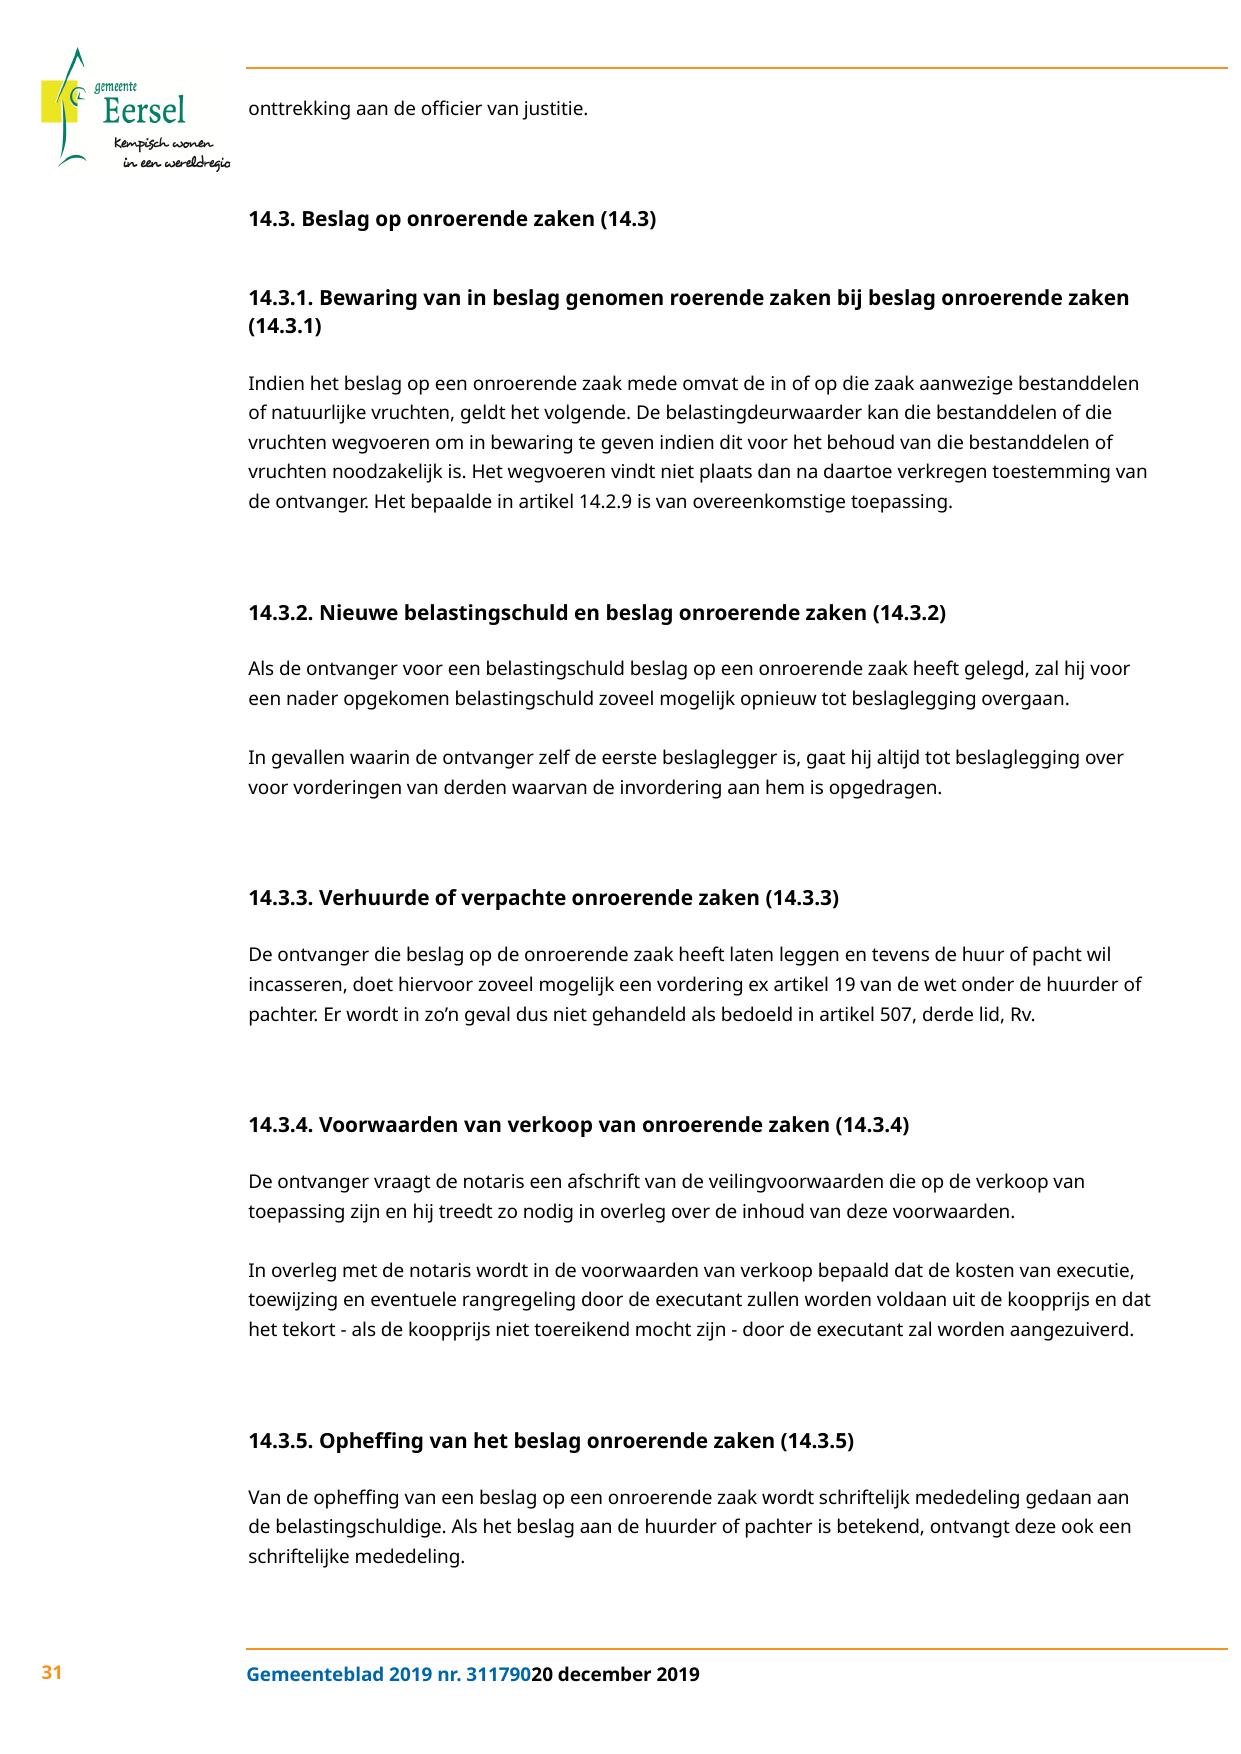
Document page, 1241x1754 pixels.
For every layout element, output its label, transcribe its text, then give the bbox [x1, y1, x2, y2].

text 14.3.4. Voorwaarden van verkoop van onroerende zaken (14.3.4) [248, 1110, 1152, 1139]
text onttrekking aan de officier van justitie. [248, 95, 1152, 121]
text Van de opheffing van een beslag op een onroerende zaak wordt schriftelijk mededeling gedaan aan de belastingschuldige. Als het beslag aan de huurder of pachter is betekend, ontvangt deze ook een schriftelijke mededeling. [248, 1484, 1152, 1569]
text 14.3. Beslag op onroerende zaken (14.3) [248, 204, 1152, 233]
text In gevallen waarin de ontvanger zelf de eerste beslaglegger is, gaat hij altijd tot beslaglegging over voor vorderingen van derden waarvan de invordering aan hem is opgedragen. [248, 744, 1152, 800]
text 14.3.2. Nieuwe belastingschuld en beslag onroerende zaken (14.3.2) [248, 598, 1152, 626]
text In overleg met de notaris wordt in de voorwaarden van verkoop bepaald dat de kosten van executie, toewijzing en eventuele rangregeling door de executant zullen worden voldaan uit de koopprijs en dat het tekort - als de koopprijs niet toereikend mocht zijn - door de executant zal worden aangezuiverd. [248, 1257, 1152, 1342]
text 14.3.5. Opheffing van het beslag onroerende zaken (14.3.5) [248, 1426, 1152, 1454]
text 14.3.3. Verhuurde of verpachte onroerende zaken (14.3.3) [248, 883, 1152, 912]
picture [41, 47, 231, 172]
text Indien het beslag op een onroerende zaak mede omvat de in of op die zaak aanwezige bestanddelen of natuurlijke vruchten, geldt het volgende. De belastingdeurwaarder kan die bestanddelen of die vruchten wegvoeren om in bewaring te geven indien dit voor het behoud van die bestanddelen of vruchten noodzakelijk is. Het wegvoeren vindt niet plaats dan na daartoe verkregen toestemming van de ontvanger. Het bepaalde in artikel 14.2.9 is van overeenkomstige toepassing. [248, 370, 1152, 514]
text 14.3.1. Bewaring van in beslag genomen roerende zaken bij beslag onroerende zaken (14.3.1) [248, 283, 1152, 340]
text De ontvanger die beslag op de onroerende zaak heeft laten leggen en tevens de huur of pacht wil incasseren, doet hiervoor zoveel mogelijk een vordering ex artikel 19 van de wet onder de huurder of pachter. Er wordt in zo’n geval dus niet gehandeld als bedoeld in artikel 507, derde lid, Rv. [248, 942, 1152, 1026]
text Als de ontvanger voor een belastingschuld beslag op een onroerende zaak heeft gelegd, zal hij voor een nader opgekomen belastingschuld zoveel mogelijk opnieuw tot beslaglegging overgaan. [248, 656, 1152, 711]
text De ontvanger vraagt de notaris een afschrift van de veilingvoorwaarden die op de verkoop van toepassing zijn en hij treedt zo nodig in overleg over de inhoud van deze voorwaarden. [248, 1168, 1152, 1224]
